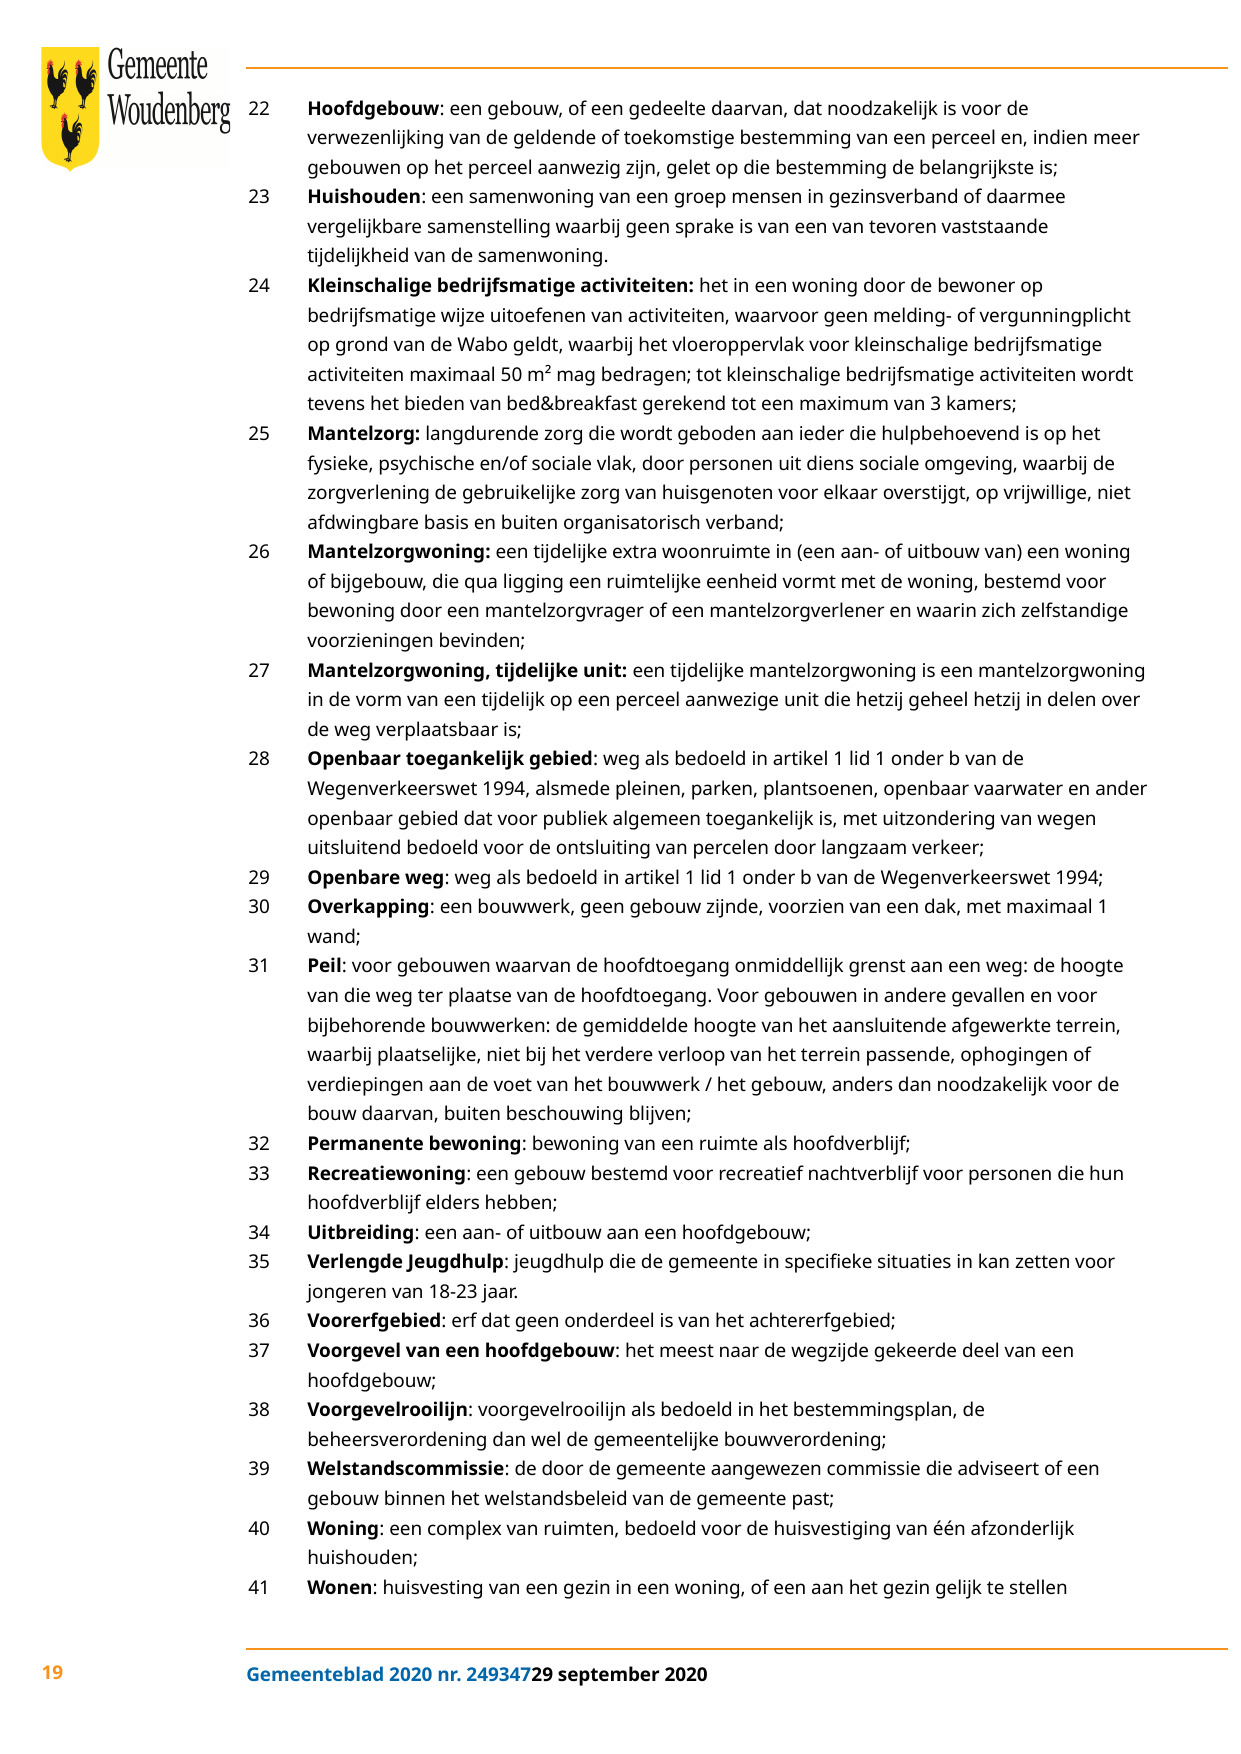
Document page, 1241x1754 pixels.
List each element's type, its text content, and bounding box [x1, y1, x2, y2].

list Verlengde Jeugdhulp: jeugdhulp die de gemeente in specifieke situaties in kan zetten voor jongeren van 18-23 jaar. [248, 1248, 1152, 1304]
list Mantelzorgwoning: een tijdelijke extra woonruimte in (een aan- of uitbouw van) een woning of bijgebouw, die qua ligging een ruimtelijke eenheid vormt met de woning, bestemd voor bewoning door een mantelzorgvrager of een mantelzorgverlener en waarin zich zelfstandige voorzieningen bevinden; [248, 538, 1152, 653]
list Recreatiewoning: een gebouw bestemd voor recreatief nachtverblijf voor personen die hun hoofdverblijf elders hebben; [248, 1160, 1152, 1215]
list Openbare weg: weg als bedoeld in artikel 1 lid 1 onder b van de Wegenverkeerswet 1994; [248, 864, 1152, 890]
list Openbaar toegankelijk gebied: weg als bedoeld in artikel 1 lid 1 onder b van de Wegenverkeerswet 1994, alsmede pleinen, parken, plantsoenen, openbaar vaarwater en ander openbaar gebied dat voor publiek algemeen toegankelijk is, met uitzondering van wegen uitsluitend bedoeld voor de ontsluiting van percelen door langzaam verkeer; [248, 746, 1152, 860]
list Huishouden: een samenwoning van een groep mensen in gezinsverband of daarmee vergelijkbare samenstelling waarbij geen sprake is van een van tevoren vaststaande tijdelijkheid van de samenwoning. [248, 183, 1152, 268]
list Overkapping: een bouwwerk, geen gebouw zijnde, voorzien van een dak, met maximaal 1 wand; [248, 893, 1152, 949]
list Mantelzorgwoning, tijdelijke unit: een tijdelijke mantelzorgwoning is een mantelzorgwoning in de vorm van een tijdelijk op een perceel aanwezige unit die hetzij geheel hetzij in delen over de weg verplaatsbaar is; [248, 657, 1152, 742]
list Uitbreiding: een aan- of uitbouw aan een hoofdgebouw; [248, 1219, 1152, 1245]
list Permanente bewoning: bewoning van een ruimte als hoofdverblijf; [248, 1130, 1152, 1156]
list Welstandscommissie: de door de gemeente aangewezen commissie die adviseert of een gebouw binnen het welstandsbeleid van de gemeente past; [248, 1456, 1152, 1511]
list Woning: een complex van ruimten, bedoeld voor de huisvestiging van één afzonderlijk huishouden; [248, 1515, 1152, 1570]
list Voorgevelrooilijn: voorgevelrooilijn als bedoeld in het bestemmingsplan, de beheersverordening dan wel de gemeentelijke bouwverordening; [248, 1396, 1152, 1452]
list Voorerfgebied: erf dat geen onderdeel is van het achtererfgebied; [248, 1308, 1152, 1333]
list Voorgevel van een hoofdgebouw: het meest naar de wegzijde gekeerde deel van een hoofdgebouw; [248, 1337, 1152, 1393]
list Wonen: huisvesting van een gezin in een woning, of een aan het gezin gelijk te stellen [248, 1574, 1152, 1600]
picture [41, 47, 231, 172]
list Peil: voor gebouwen waarvan de hoofdtoegang onmiddellijk grenst aan een weg: de hoogte van die weg ter plaatse van de hoofdtoegang. Voor gebouwen in andere gevallen en voor bijbehorende bouwwerken: de gemiddelde hoogte van het aansluitende afgewerkte terrein, waarbij plaatselijke, niet bij het verdere verloop van het terrein passende, ophogingen of verdiepingen aan de voet van het bouwwerk / het gebouw, anders dan noodzakelijk voor de bouw daarvan, buiten beschouwing blijven; [248, 953, 1152, 1126]
list Kleinschalige bedrijfsmatige activiteiten: het in een woning door de bewoner op bedrijfsmatige wijze uitoefenen van activiteiten, waarvoor geen melding- of vergunningplicht op grond van de Wabo geldt, waarbij het vloeroppervlak voor kleinschalige bedrijfsmatige activiteiten maximaal 50 m² mag bedragen; tot kleinschalige bedrijfsmatige activiteiten wordt tevens het bieden van bed&breakfast gerekend tot een maximum van 3 kamers; [248, 272, 1152, 416]
list Hoofdgebouw: een gebouw, of een gedeelte daarvan, dat noodzakelijk is voor de verwezenlijking van de geldende of toekomstige bestemming van een perceel en, indien meer gebouwen op het perceel aanwezig zijn, gelet op die bestemming de belangrijkste is; [248, 95, 1152, 180]
list Mantelzorg: langdurende zorg die wordt geboden aan ieder die hulpbehoevend is op het fysieke, psychische en/of sociale vlak, door personen uit diens sociale omgeving, waarbij de zorgverlening de gebruikelijke zorg van huisgenoten voor elkaar overstijgt, op vrijwillige, niet afdwingbare basis en buiten organisatorisch verband; [248, 420, 1152, 535]
